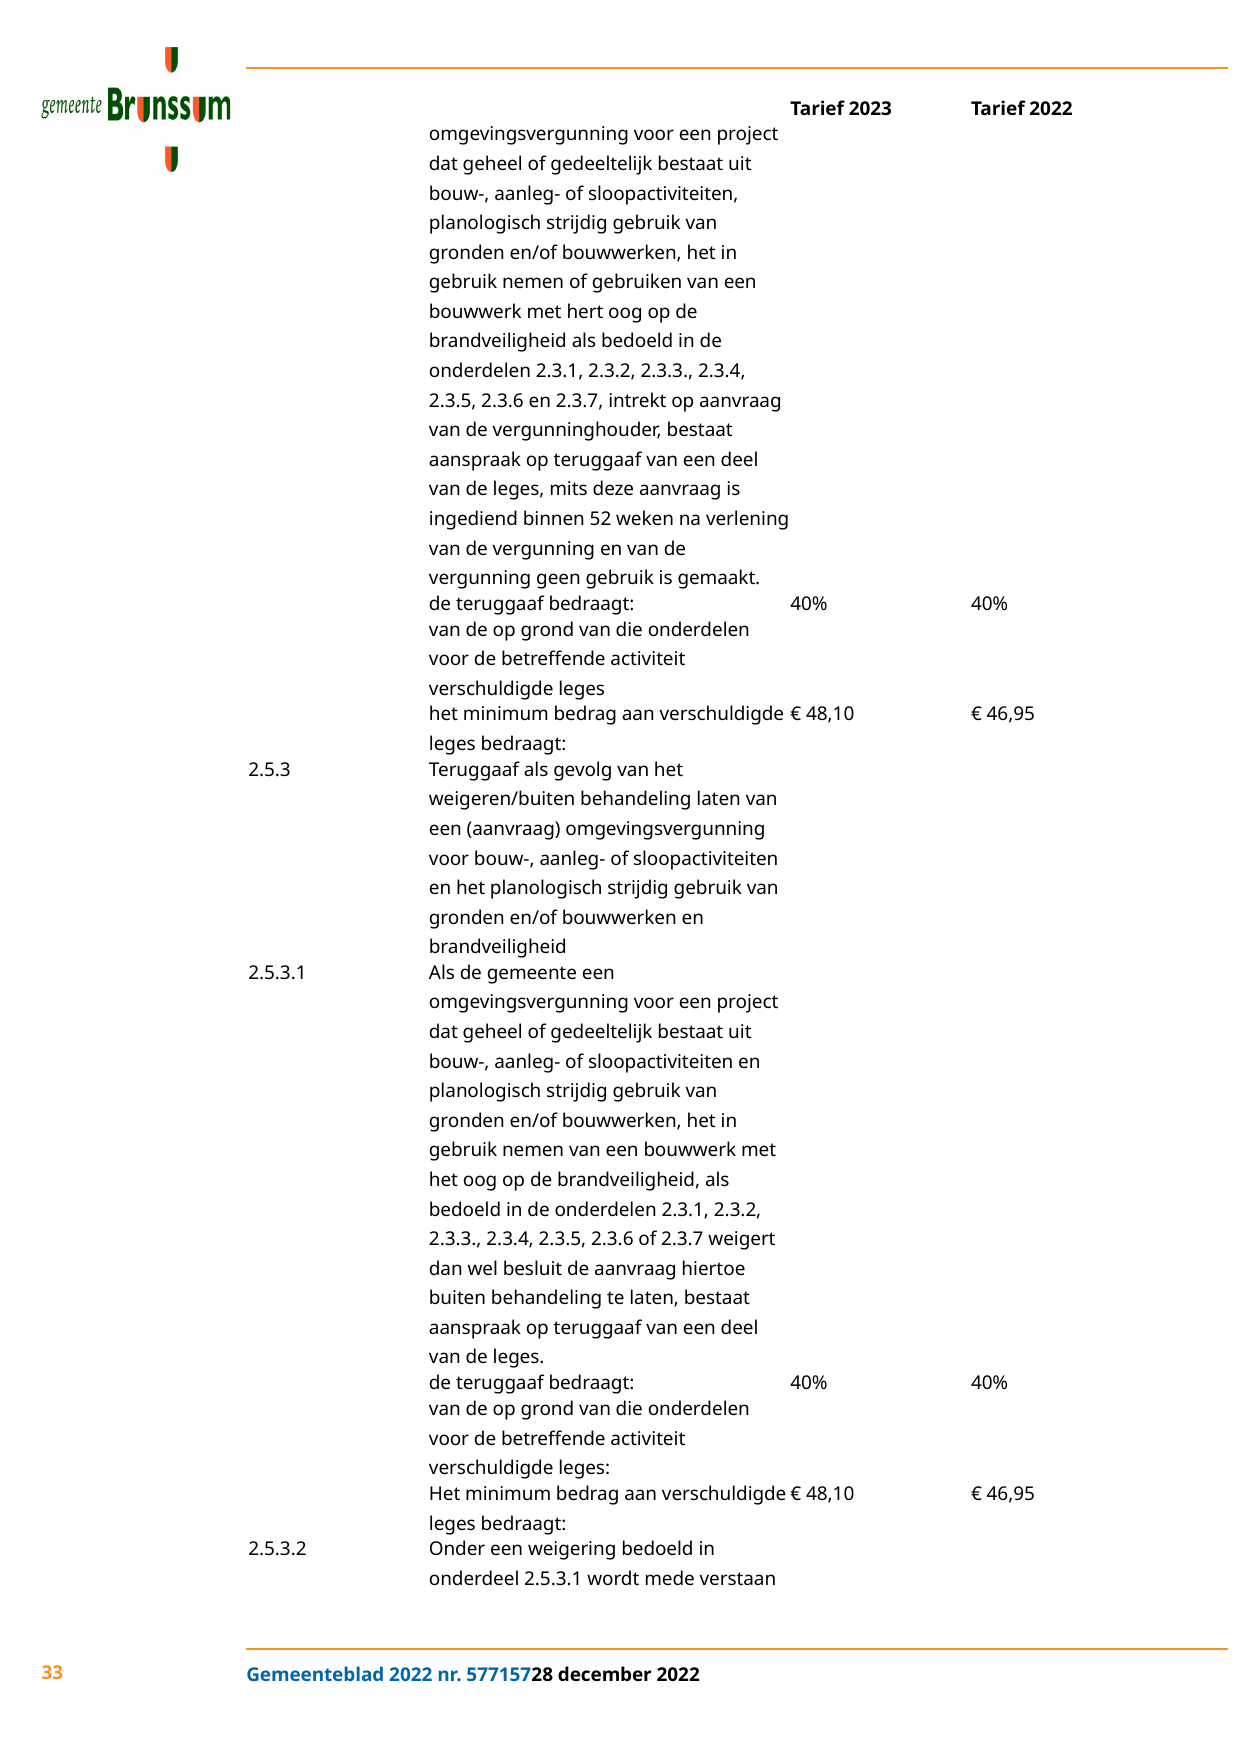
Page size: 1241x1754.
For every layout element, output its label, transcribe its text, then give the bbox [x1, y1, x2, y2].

table_cell 40% [790, 1370, 971, 1395]
table_cell omgevingsvergunning voor een project dat geheel of gedeeltelijk bestaat uit bouw-, aanleg- of sloopactiviteiten, planologisch strijdig gebruik van gronden en/of bouwwerken, het in gebruik nemen of gebruiken van een bouwwerk met hert oog op de brandveiligheid als bedoeld in de onderdelen 2.3.1, 2.3.2, 2.3.3., 2.3.4, 2.3.5, 2.3.6 en 2.3.7, intrekt op aanvraag van de vergunninghouder, bestaat aanspraak op teruggaaf van een deel van de leges, mits deze aanvraag is ingediend binnen 52 weken na verlening van de vergunning en van de vergunning geen gebruik is gemaakt. [429, 121, 790, 590]
table_cell [248, 616, 429, 701]
table_cell het minimum bedrag aan verschuldigde leges bedraagt: [429, 701, 790, 756]
table_cell Teruggaaf als gevolg van het weigeren/buiten behandeling laten van een (aanvraag) omgevingsvergunning voor bouw-, aanleg- of sloopactiviteiten en het planologisch strijdig gebruik van gronden en/of bouwwerken en brandveiligheid [429, 756, 790, 959]
table_cell [971, 1535, 1152, 1591]
table_cell € 48,10 [790, 701, 971, 756]
table_cell [790, 121, 971, 590]
table_cell Het minimum bedrag aan verschuldigde leges bedraagt: [429, 1480, 790, 1535]
table_cell [790, 1395, 971, 1480]
table_cell van de op grond van die onderdelen voor de betreffende activiteit verschuldigde leges [429, 616, 790, 701]
table_cell [248, 1370, 429, 1395]
picture [41, 47, 231, 172]
table_cell 2.5.3.1 [248, 959, 429, 1369]
table_cell 40% [971, 1370, 1152, 1395]
table_cell 40% [790, 590, 971, 616]
table_header Tarief 2022 [971, 95, 1152, 121]
table_cell [971, 616, 1152, 701]
table_cell [248, 590, 429, 616]
table_cell € 46,95 [971, 701, 1152, 756]
table_cell Als de gemeente een omgevingsvergunning voor een project dat geheel of gedeeltelijk bestaat uit bouw-, aanleg- of sloopactiviteiten en planologisch strijdig gebruik van gronden en/of bouwwerken, het in gebruik nemen van een bouwwerk met het oog op de brandveiligheid, als bedoeld in de onderdelen 2.3.1, 2.3.2, 2.3.3., 2.3.4, 2.3.5, 2.3.6 of 2.3.7 weigert dan wel besluit de aanvraag hiertoe buiten behandeling te laten, bestaat aanspraak op teruggaaf van een deel van de leges. [429, 959, 790, 1369]
table_cell [971, 959, 1152, 1369]
table_cell [790, 959, 971, 1369]
table_cell € 48,10 [790, 1480, 971, 1535]
table_header Tarief 2023 [790, 95, 971, 121]
table_cell [971, 1395, 1152, 1480]
table_cell 40% [971, 590, 1152, 616]
table_cell [248, 1480, 429, 1535]
table_cell de teruggaaf bedraagt: [429, 590, 790, 616]
table_cell € 46,95 [971, 1480, 1152, 1535]
table_cell [248, 121, 429, 590]
table_cell 2.5.3.2 [248, 1535, 429, 1591]
table_cell [971, 756, 1152, 959]
table_cell [248, 701, 429, 756]
table_cell 2.5.3 [248, 756, 429, 959]
table_cell [790, 756, 971, 959]
table_cell van de op grond van die onderdelen voor de betreffende activiteit verschuldigde leges: [429, 1395, 790, 1480]
table_cell [790, 616, 971, 701]
table_cell [790, 1535, 971, 1591]
table_header [429, 95, 790, 121]
table_cell de teruggaaf bedraagt: [429, 1370, 790, 1395]
table_cell Onder een weigering bedoeld in onderdeel 2.5.3.1 wordt mede verstaan [429, 1535, 790, 1591]
table_cell [971, 121, 1152, 590]
table_header [248, 95, 429, 121]
table_cell [248, 1395, 429, 1480]
